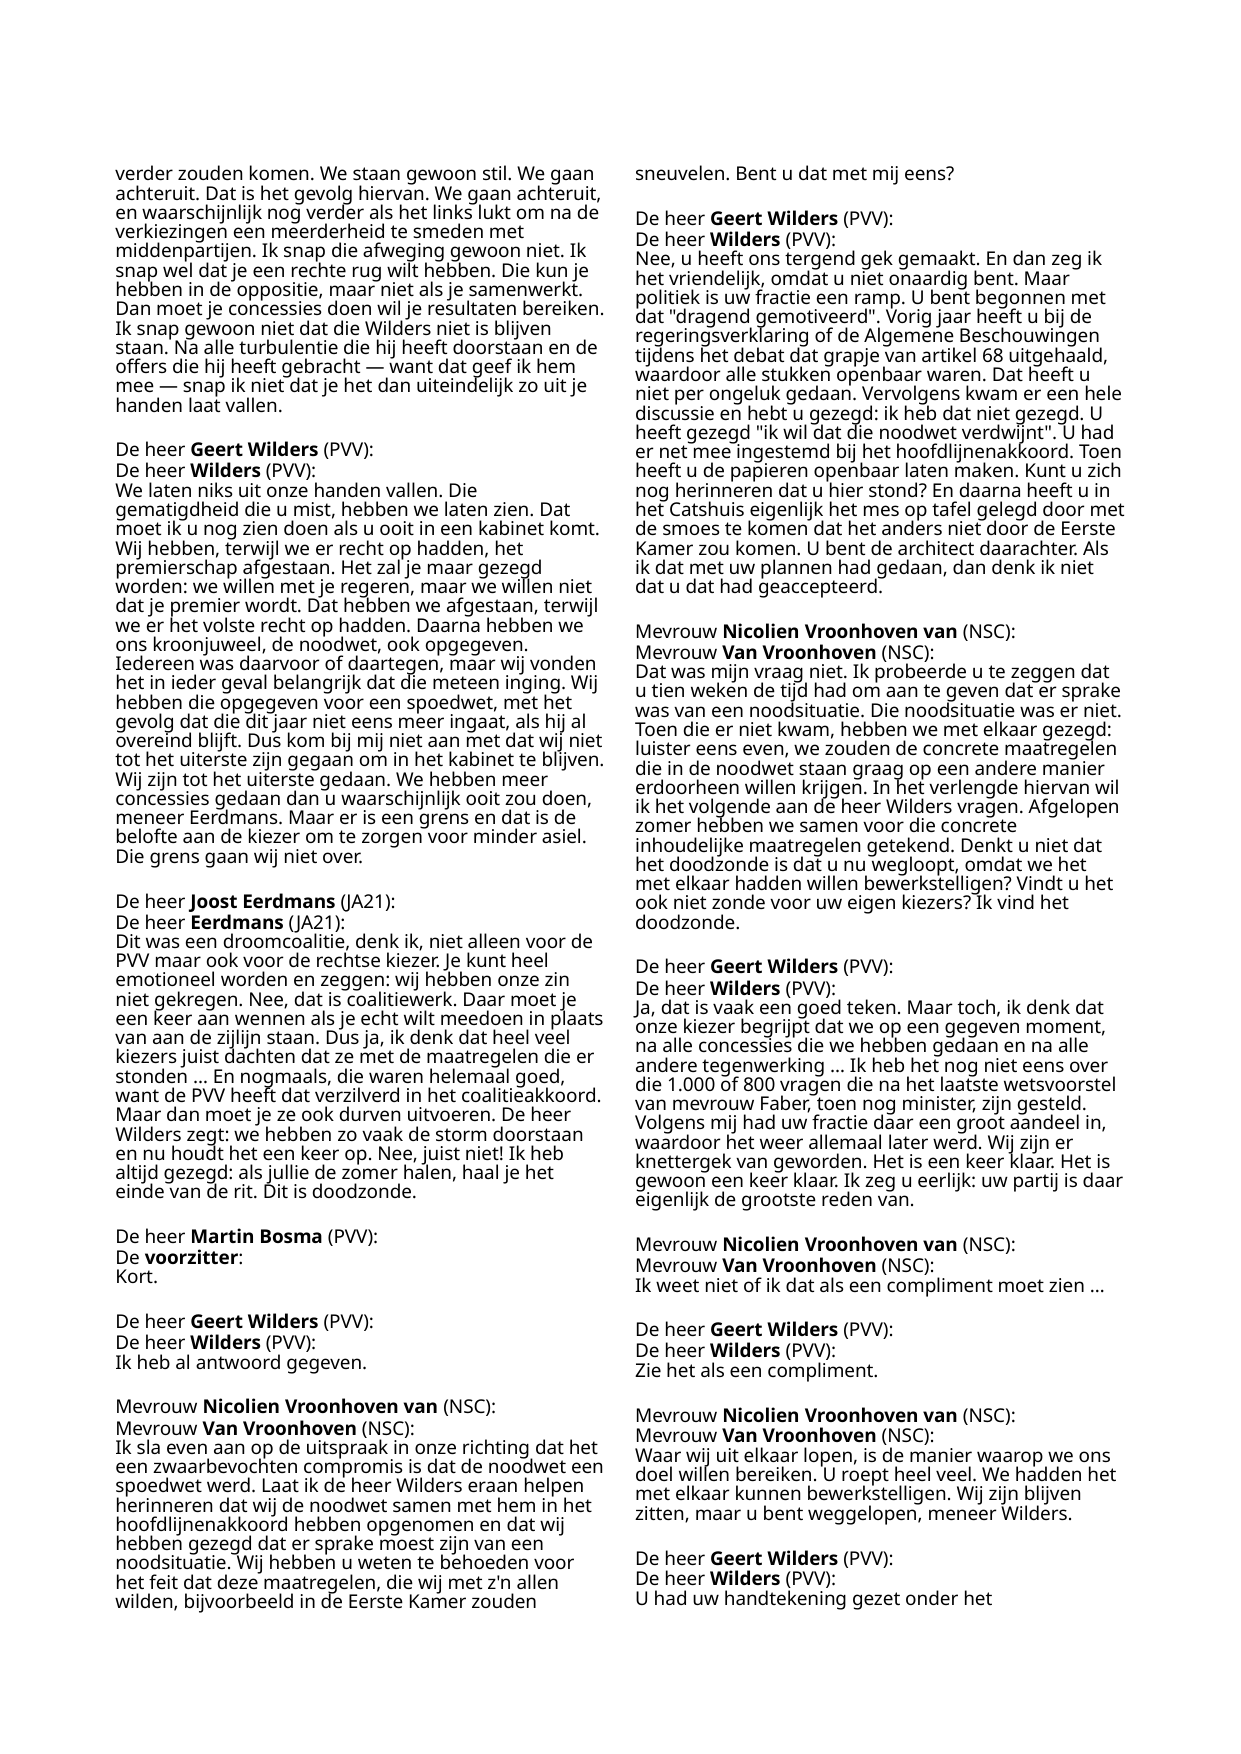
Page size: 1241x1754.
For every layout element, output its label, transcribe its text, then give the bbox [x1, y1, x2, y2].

text Mevrouw Van Vroonhoven (NSC): [635, 1257, 1125, 1277]
text De heer Wilders (PVV): [635, 1342, 1125, 1362]
text De heer Eerdmans (JA21): [115, 914, 605, 933]
text De voorzitter: [115, 1249, 605, 1268]
text De heer Joost Eerdmans (JA21): [115, 888, 605, 914]
text De heer Wilders (PVV): [635, 231, 1125, 250]
text Mevrouw Van Vroonhoven (NSC): [115, 1419, 605, 1439]
text Dat was mijn vraag niet. Ik probeerde u te zeggen dat u tien weken de tijd had om aan te geven dat er sprake was van een noodsituatie. Die noodsituatie was er niet. Toen die er niet kwam, hebben we met elkaar gezegd: luister eens even, we zouden de concrete maatregelen die in de noodwet staan graag op een andere manier erdoorheen willen krijgen. In het verlengde hiervan wil ik het volgende aan de heer Wilders vragen. Afgelopen zomer hebben we samen voor die concrete inhoudelijke maatregelen getekend. Denkt u niet dat het doodzonde is dat u nu wegloopt, omdat we het met elkaar hadden willen bewerkstelligen? Vindt u het ook niet zonde voor uw eigen kiezers? Ik vind het doodzonde. [635, 663, 1125, 933]
text Mevrouw Nicolien Vroonhoven van (NSC): [635, 1402, 1125, 1427]
text Ik sla even aan op de uitspraak in onze richting dat het een zwaarbevochten compromis is dat de noodwet een spoedwet werd. Laat ik de heer Wilders eraan helpen herinneren dat wij de noodwet samen met hem in het hoofdlijnenakkoord hebben opgenomen en dat wij hebben gezegd dat er sprake moest zijn van een noodsituatie. Wij hebben u weten te behoeden voor het feit dat deze maatregelen, die wij met z'n allen wilden, bijvoorbeeld in de Eerste Kamer zouden [115, 1439, 605, 1612]
text Kort. [115, 1268, 605, 1288]
text Dit was een droomcoalitie, denk ik, niet alleen voor de PVV maar ook voor de rechtse kiezer. Je kunt heel emotioneel worden en zeggen: wij hebben onze zin niet gekregen. Nee, dat is coalitiewerk. Daar moet je een keer aan wennen als je echt wilt meedoen in plaats van aan de zijlijn staan. Dus ja, ik denk dat heel veel kiezers juist dachten dat ze met de maatregelen die er stonden … En nogmaals, die waren helemaal goed, want de PVV heeft dat verzilverd in het coalitieakkoord. Maar dan moet je ze ook durven uitvoeren. De heer Wilders zegt: we hebben zo vaak de storm doorstaan en nu houdt het een keer op. Nee, juist niet! Ik heb altijd gezegd: als jullie de zomer halen, haal je het einde van de rit. Dit is doodzonde. [115, 933, 605, 1203]
text De heer Wilders (PVV): [115, 1334, 605, 1354]
text Mevrouw Nicolien Vroonhoven van (NSC): [635, 1232, 1125, 1257]
text Nee, u heeft ons tergend gek gemaakt. En dan zeg ik het vriendelijk, omdat u niet onaardig bent. Maar politiek is uw fractie een ramp. U bent begonnen met dat "dragend gemotiveerd". Vorig jaar heeft u bij de regeringsverklaring of de Algemene Beschouwingen tijdens het debat dat grapje van artikel 68 uitgehaald, waardoor alle stukken openbaar waren. Dat heeft u niet per ongeluk gedaan. Vervolgens kwam er een hele discussie en hebt u gezegd: ik heb dat niet gezegd. U heeft gezegd "ik wil dat die noodwet verdwijnt". U had er net mee ingestemd bij het hoofdlijnenakkoord. Toen heeft u de papieren openbaar laten maken. Kunt u zich nog herinneren dat u hier stond? En daarna heeft u in het Catshuis eigenlijk het mes op tafel gelegd door met de smoes te komen dat het anders niet door de Eerste Kamer zou komen. U bent de architect daarachter. Als ik dat met uw plannen had gedaan, dan denk ik niet dat u dat had geaccepteerd. [635, 250, 1125, 597]
text U had uw handtekening gezet onder het [635, 1590, 1125, 1609]
text De heer Geert Wilders (PVV): [115, 1309, 605, 1334]
text De heer Geert Wilders (PVV): [635, 205, 1125, 231]
text Zie het als een compliment. [635, 1362, 1125, 1381]
text De heer Geert Wilders (PVV): [635, 1545, 1125, 1570]
text De heer Wilders (PVV): [635, 1570, 1125, 1590]
text Ik weet niet of ik dat als een compliment moet zien … [635, 1277, 1125, 1296]
text De heer Geert Wilders (PVV): [635, 1317, 1125, 1342]
text Mevrouw Nicolien Vroonhoven van (NSC): [115, 1394, 605, 1419]
text De heer Wilders (PVV): [635, 979, 1125, 999]
text verder zouden komen. We staan gewoon stil. We gaan achteruit. Dat is het gevolg hiervan. We gaan achteruit, en waarschijnlijk nog verder als het links lukt om na de verkiezingen een meerderheid te smeden met middenpartijen. Ik snap die afweging gewoon niet. Ik snap wel dat je een rechte rug wilt hebben. Die kun je hebben in de oppositie, maar niet als je samenwerkt. Dan moet je concessies doen wil je resultaten bereiken. Ik snap gewoon niet dat die Wilders niet is blijven staan. Na alle turbulentie die hij heeft doorstaan en de offers die hij heeft gebracht — want dat geef ik hem mee — snap ik niet dat je het dan uiteindelijk zo uit je handen laat vallen. [115, 165, 605, 416]
text De heer Martin Bosma (PVV): [115, 1223, 605, 1249]
text Ik heb al antwoord gegeven. [115, 1354, 605, 1373]
text Ja, dat is vaak een goed teken. Maar toch, ik denk dat onze kiezer begrijpt dat we op een gegeven moment, na alle concessies die we hebben gedaan en na alle andere tegenwerking … Ik heb het nog niet eens over die 1.000 of 800 vragen die na het laatste wetsvoorstel van mevrouw Faber, toen nog minister, zijn gesteld. Volgens mij had uw fractie daar een groot aandeel in, waardoor het weer allemaal later werd. Wij zijn er knettergek van geworden. Het is een keer klaar. Het is gewoon een keer klaar. Ik zeg u eerlijk: uw partij is daar eigenlijk de grootste reden van. [635, 999, 1125, 1211]
text De heer Wilders (PVV): [115, 462, 605, 482]
text sneuvelen. Bent u dat met mij eens? [635, 165, 1125, 184]
text Mevrouw Van Vroonhoven (NSC): [635, 644, 1125, 663]
text De heer Geert Wilders (PVV): [115, 437, 605, 462]
text Mevrouw Van Vroonhoven (NSC): [635, 1427, 1125, 1447]
text Waar wij uit elkaar lopen, is de manier waarop we ons doel willen bereiken. U roept heel veel. We hadden het met elkaar kunnen bewerkstelligen. Wij zijn blijven zitten, maar u bent weggelopen, meneer Wilders. [635, 1447, 1125, 1524]
text De heer Geert Wilders (PVV): [635, 954, 1125, 979]
text We laten niks uit onze handen vallen. Die gematigdheid die u mist, hebben we laten zien. Dat moet ik u nog zien doen als u ooit in een kabinet komt. Wij hebben, terwijl we er recht op hadden, het premierschap afgestaan. Het zal je maar gezegd worden: we willen met je regeren, maar we willen niet dat je premier wordt. Dat hebben we afgestaan, terwijl we er het volste recht op hadden. Daarna hebben we ons kroonjuweel, de noodwet, ook opgegeven. Iedereen was daarvoor of daartegen, maar wij vonden het in ieder geval belangrijk dat die meteen inging. Wij hebben die opgegeven voor een spoedwet, met het gevolg dat die dit jaar niet eens meer ingaat, als hij al overeind blijft. Dus kom bij mij niet aan met dat wij niet tot het uiterste zijn gegaan om in het kabinet te blijven. Wij zijn tot het uiterste gedaan. We hebben meer concessies gedaan dan u waarschijnlijk ooit zou doen, meneer Eerdmans. Maar er is een grens en dat is de belofte aan de kiezer om te zorgen voor minder asiel. Die grens gaan wij niet over. [115, 482, 605, 867]
text Mevrouw Nicolien Vroonhoven van (NSC): [635, 618, 1125, 644]
